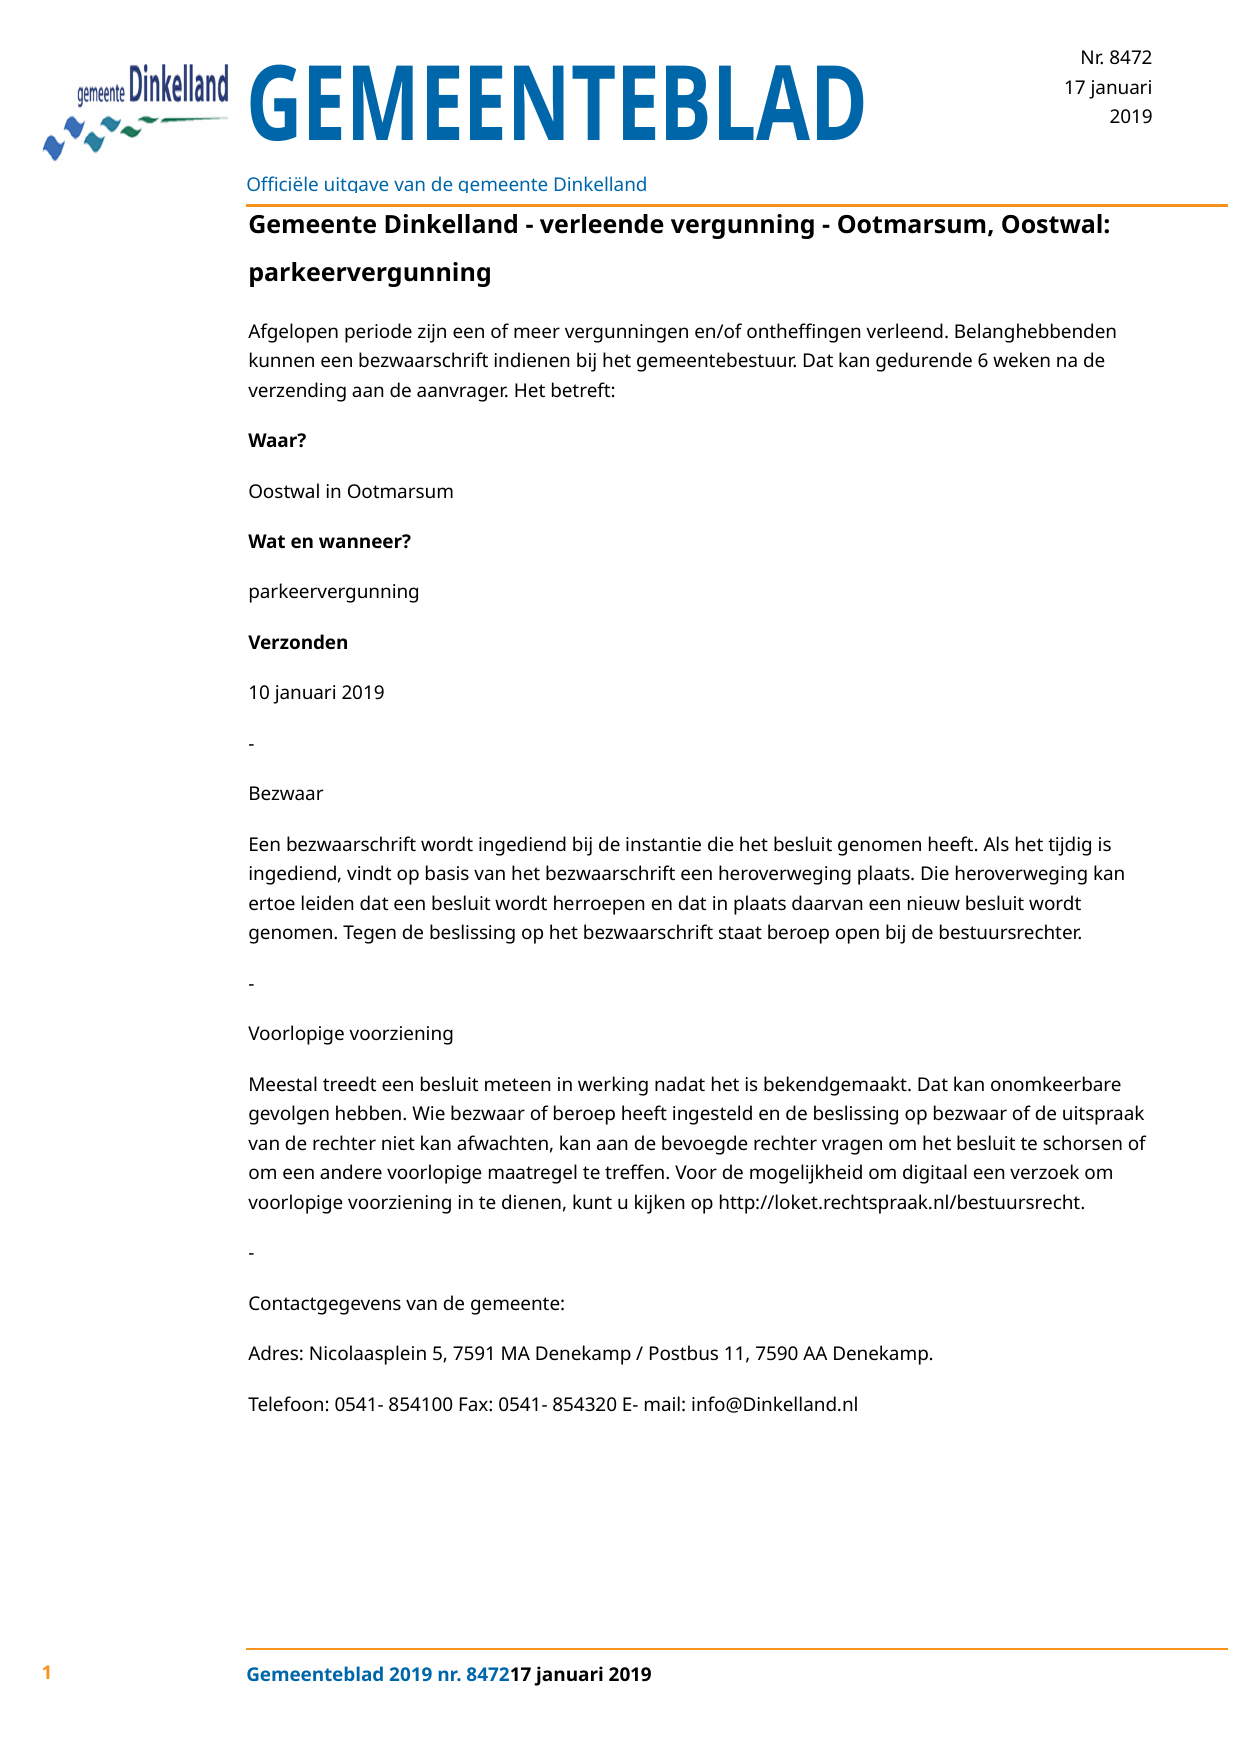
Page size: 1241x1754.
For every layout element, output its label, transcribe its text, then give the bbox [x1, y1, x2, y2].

text - [248, 730, 1152, 756]
text Afgelopen periode zijn een of meer vergunningen en/of ontheffingen verleend. Belanghebbenden kunnen een bezwaarschrift indienen bij het gemeentebestuur. Dat kan gedurende 6 weken na de verzending aan de aanvrager. Het betreft: [248, 318, 1152, 403]
text Bezwaar [248, 780, 1152, 806]
text Contactgegevens van de gemeente: [248, 1290, 1152, 1316]
text Voorlopige voorziening [248, 1020, 1152, 1046]
text Verzonden [248, 629, 1152, 655]
text - [248, 970, 1152, 996]
text Meestal treedt een besluit meteen in werking nadat het is bekendgemaakt. Dat kan onomkeerbare gevolgen hebben. Wie bezwaar of beroep heeft ingesteld en de beslissing op bezwaar of de uitspraak van de rechter niet kan afwachten, kan aan de bevoegde rechter vragen om het besluit te schorsen of om een andere voorlopige maatregel te treffen. Voor de mogelijkheid om digitaal een verzoek om voorlopige voorziening in te dienen, kunt u kijken op http://loket.rechtspraak.nl/bestuursrecht. [248, 1071, 1152, 1215]
text Telefoon: 0541- 854100 Fax: 0541- 854320 E- mail: info@Dinkelland.nl [248, 1391, 1152, 1417]
text 10 januari 2019 [248, 679, 1152, 705]
text Oostwal in Ootmarsum [248, 478, 1152, 504]
text parkeervergunning [248, 579, 1152, 604]
text Adres: Nicolaasplein 5, 7591 MA Denekamp / Postbus 11, 7590 AA Denekamp. [248, 1340, 1152, 1366]
picture [41, 47, 231, 172]
text Wat en wanneer? [248, 528, 1152, 554]
text Een bezwaarschrift wordt ingediend bij de instantie die het besluit genomen heeft. Als het tijdig is ingediend, vindt op basis van het bezwaarschrift een heroverweging plaats. Die heroverweging kan ertoe leiden dat een besluit wordt herroepen en dat in plaats daarvan een nieuw besluit wordt genomen. Tegen de beslissing op het bezwaarschrift staat beroep open bij de bestuursrechter. [248, 831, 1152, 945]
text Waar? [248, 427, 1152, 453]
text Gemeente Dinkelland - verleende vergunning - Ootmarsum, Oostwal: parkeervergunning [248, 207, 1152, 288]
text - [248, 1239, 1152, 1265]
